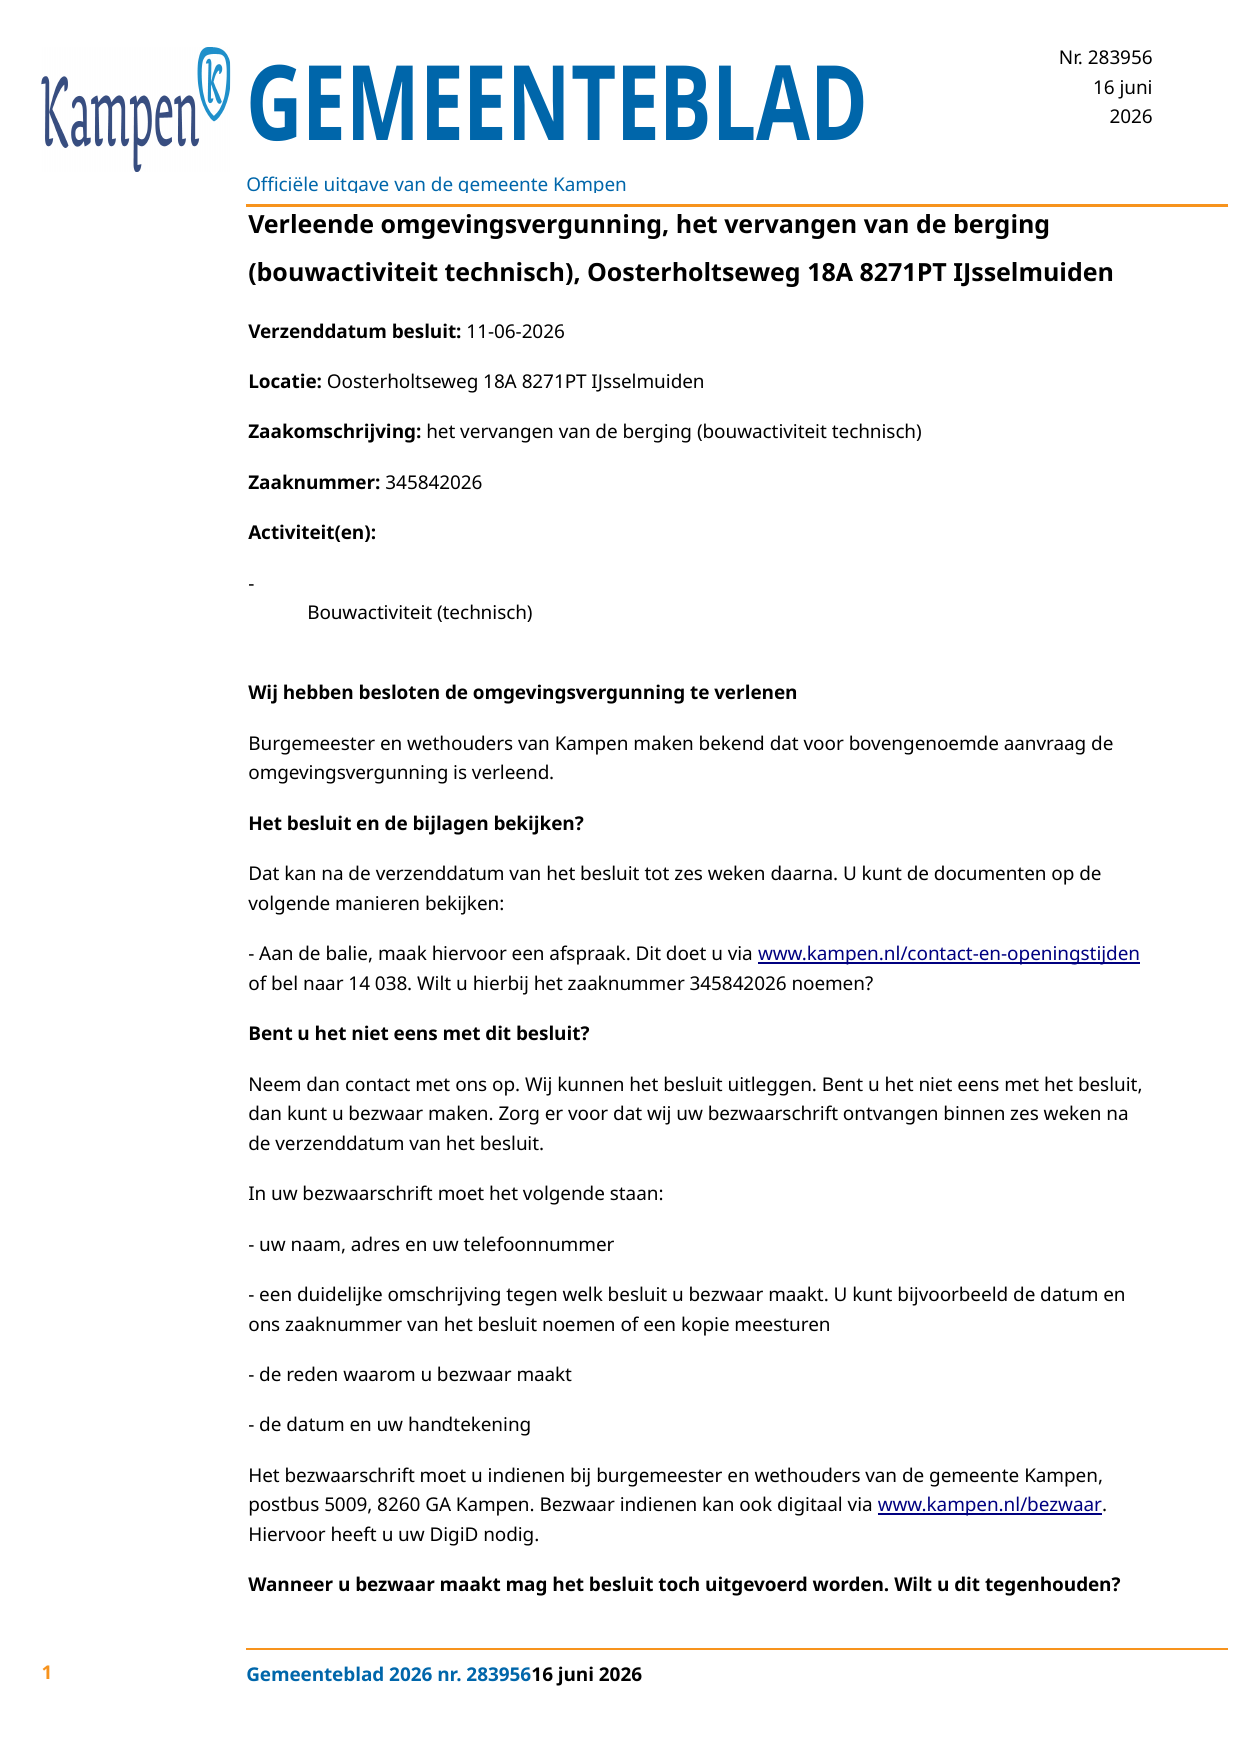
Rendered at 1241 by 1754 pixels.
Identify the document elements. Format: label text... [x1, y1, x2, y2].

text Dat kan na de verzenddatum van het besluit tot zes weken daarna. U kunt de documenten op de volgende manieren bekijken: [248, 860, 1152, 916]
text Locatie: Oosterholtseweg 18A 8271PT IJsselmuiden [248, 368, 1152, 394]
text Wij hebben besloten de omgevingsvergunning te verlenen [248, 679, 1152, 705]
text Verzenddatum besluit: 11-06-2026 [248, 318, 1152, 344]
text - Aan de balie, maak hiervoor een afspraak. Dit doet u via www.kampen.nl/contact-en-openingstijden of bel naar 14 038. Wilt u hierbij het zaaknummer 345842026 noemen? [248, 940, 1152, 996]
text - uw naam, adres en uw telefoonnummer [248, 1231, 1152, 1257]
text Het bezwaarschrift moet u indienen bij burgemeester en wethouders van de gemeente Kampen, postbus 5009, 8260 GA Kampen. Bezwaar indienen kan ook digitaal via www.kampen.nl/bezwaar. Hiervoor heeft u uw DigiD nodig. [248, 1462, 1152, 1547]
text In uw bezwaarschrift moet het volgende staan: [248, 1180, 1152, 1206]
list Bouwactiviteit (technisch) [248, 599, 1152, 625]
picture [41, 47, 231, 172]
text Neem dan contact met ons op. Wij kunnen het besluit uitleggen. Bent u het niet eens met het besluit, dan kunt u bezwaar maken. Zorg er voor dat wij uw bezwaarschrift ontvangen binnen zes weken na de verzenddatum van het besluit. [248, 1071, 1152, 1156]
text - de datum en uw handtekening [248, 1412, 1152, 1437]
text - een duidelijke omschrijving tegen welk besluit u bezwaar maakt. U kunt bijvoorbeeld de datum en ons zaaknummer van het besluit noemen of een kopie meesturen [248, 1281, 1152, 1337]
text Wanneer u bezwaar maakt mag het besluit toch uitgevoerd worden. Wilt u dit tegenhouden? [248, 1572, 1152, 1597]
text Activiteit(en): [248, 519, 1152, 545]
text Verleende omgevingsvergunning, het vervangen van de berging (bouwactiviteit technisch), Oosterholtseweg 18A 8271PT IJsselmuiden [248, 207, 1152, 288]
text Zaaknummer: 345842026 [248, 469, 1152, 495]
text - de reden waarom u bezwaar maakt [248, 1361, 1152, 1387]
text Bent u het niet eens met dit besluit? [248, 1020, 1152, 1046]
text Zaakomschrijving: het vervangen van de berging (bouwactiviteit technisch) [248, 419, 1152, 444]
text Burgemeester en wethouders van Kampen maken bekend dat voor bovengenoemde aanvraag de omgevingsvergunning is verleend. [248, 730, 1152, 785]
text Het besluit en de bijlagen bekijken? [248, 810, 1152, 836]
